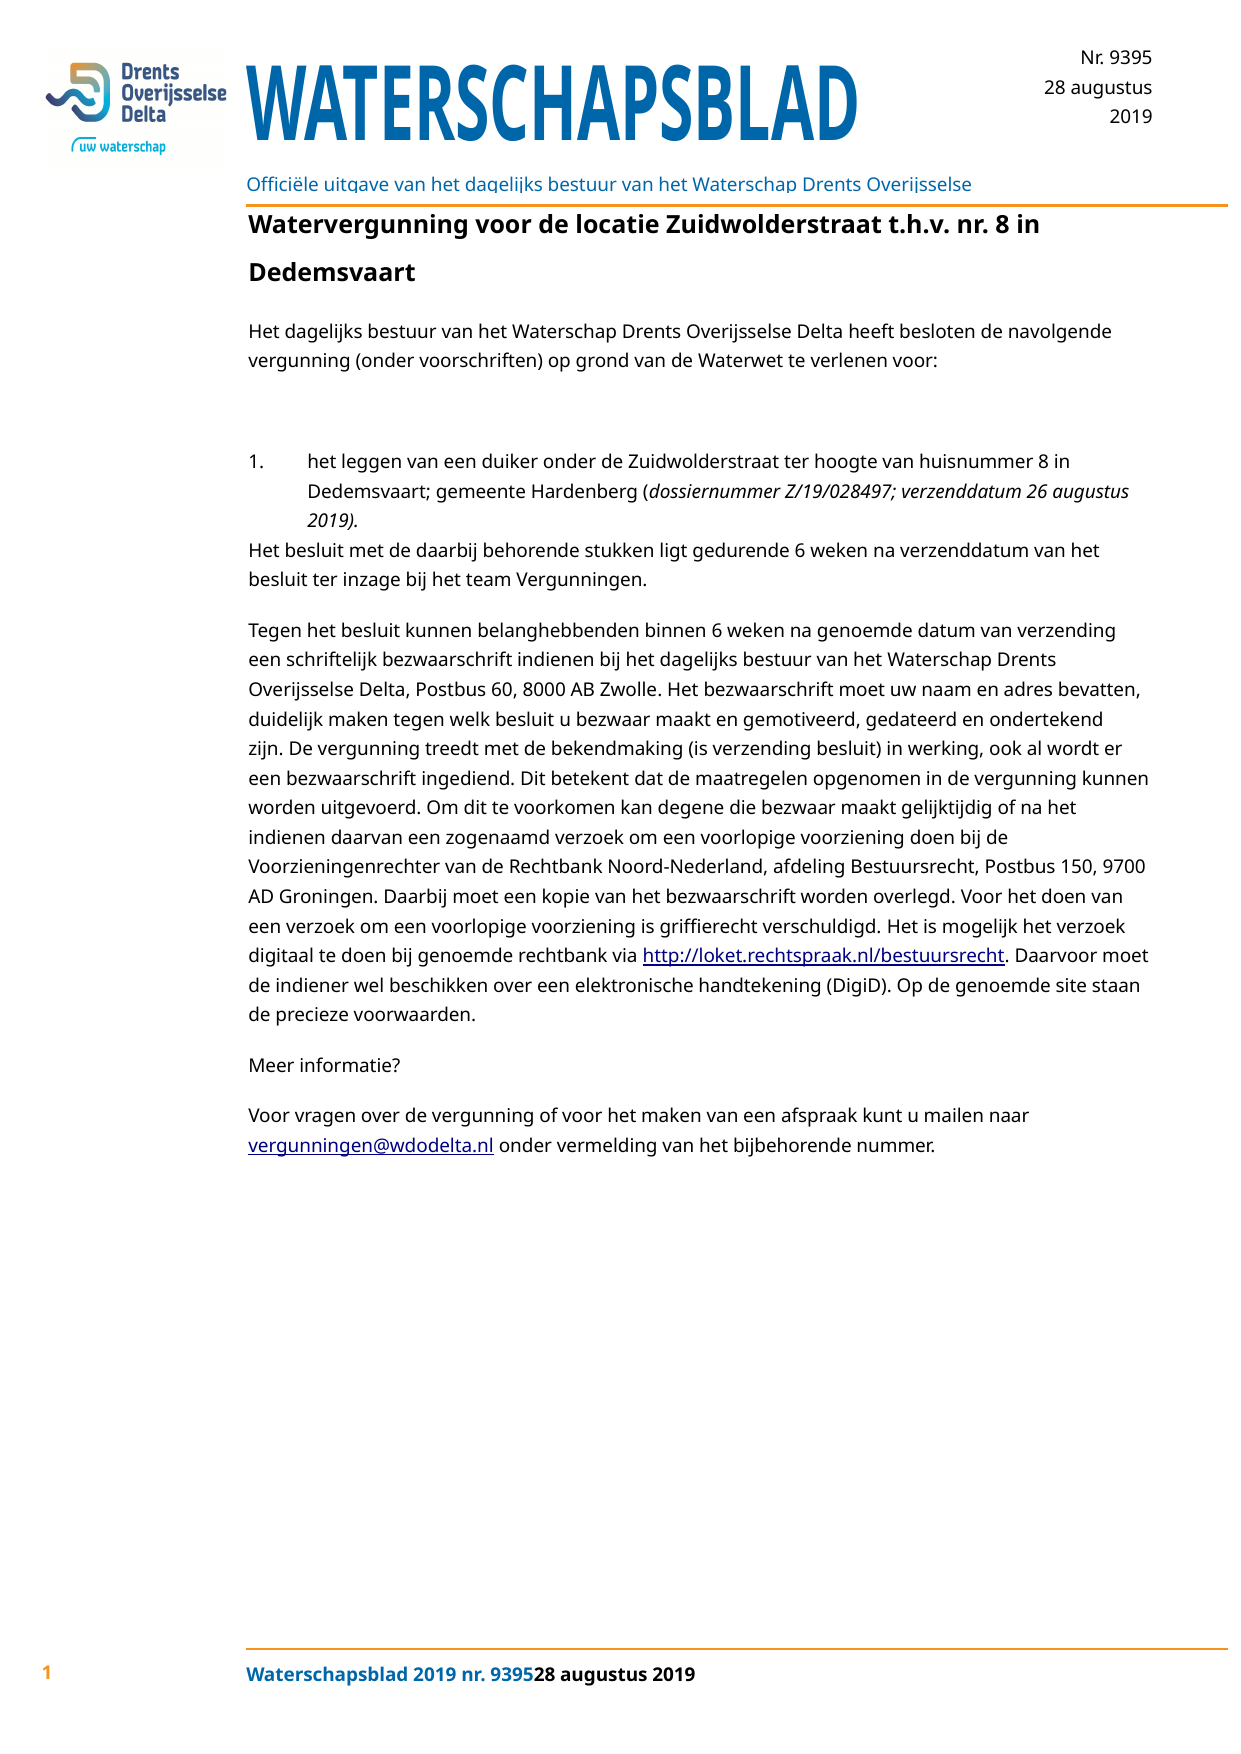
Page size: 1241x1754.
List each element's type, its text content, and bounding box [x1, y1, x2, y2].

text Watervergunning voor de locatie Zuidwolderstraat t.h.v. nr. 8 in Dedemsvaart [248, 207, 1152, 288]
list het leggen van een duiker onder de Zuidwolderstraat ter hoogte van huisnummer 8 in Dedemsvaart; gemeente Hardenberg (dossiernummer Z/19/028497; verzenddatum 26 augustus 2019). [248, 448, 1152, 533]
text Het besluit met de daarbij behorende stukken ligt gedurende 6 weken na verzenddatum van het besluit ter inzage bij het team Vergunningen. [248, 537, 1152, 592]
picture [41, 47, 231, 172]
text Het dagelijks bestuur van het Waterschap Drents Overijsselse Delta heeft besloten de navolgende vergunning (onder voorschriften) op grond van de Waterwet te verlenen voor: [248, 318, 1152, 373]
text Tegen het besluit kunnen belanghebbenden binnen 6 weken na genoemde datum van verzending een schriftelijk bezwaarschrift indienen bij het dagelijks bestuur van het Waterschap Drents Overijsselse Delta, Postbus 60, 8000 AB Zwolle. Het bezwaarschrift moet uw naam en adres bevatten, duidelijk maken tegen welk besluit u bezwaar maakt en gemotiveerd, gedateerd en ondertekend zijn. De vergunning treedt met de bekendmaking (is verzending besluit) in werking, ook al wordt er een bezwaarschrift ingediend. Dit betekent dat de maatregelen opgenomen in de vergunning kunnen worden uitgevoerd. Om dit te voorkomen kan degene die bezwaar maakt gelijktijdig of na het indienen daarvan een zogenaamd verzoek om een voorlopige voorziening doen bij de Voorzieningenrechter van de Rechtbank Noord-Nederland, afdeling Bestuursrecht, Postbus 150, 9700 AD Groningen. Daarbij moet een kopie van het bezwaarschrift worden overlegd. Voor het doen van een verzoek om een voorlopige voorziening is griffierecht verschuldigd. Het is mogelijk het verzoek digitaal te doen bij genoemde rechtbank via http://loket.rechtspraak.nl/bestuursrecht. Daarvoor moet de indiener wel beschikken over een elektronische handtekening (DigiD). Op de genoemde site staan de precieze voorwaarden. [248, 617, 1152, 1027]
text Meer informatie? [248, 1052, 1152, 1078]
text Voor vragen over de vergunning of voor het maken van een afspraak kunt u mailen naar vergunningen@wdodelta.nl onder vermelding van het bijbehorende nummer. [248, 1102, 1152, 1158]
